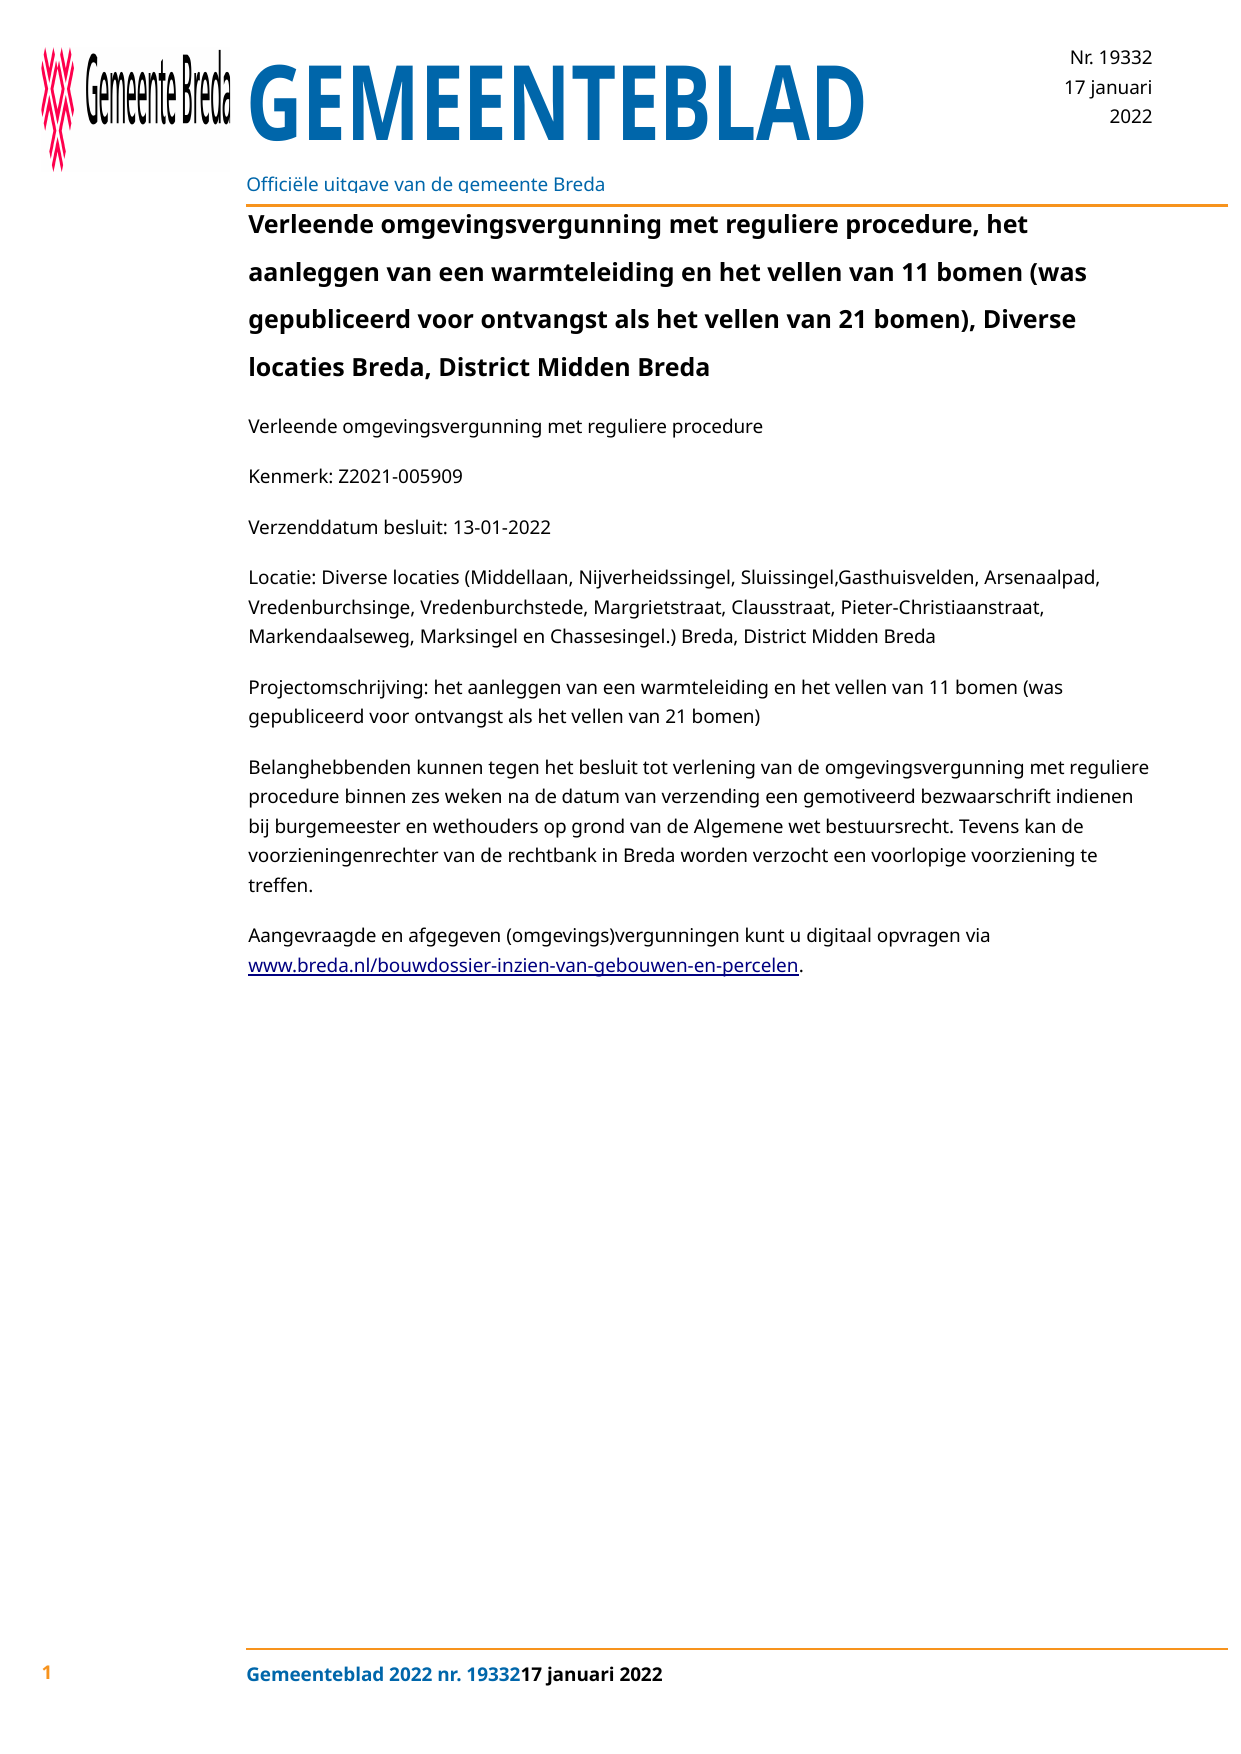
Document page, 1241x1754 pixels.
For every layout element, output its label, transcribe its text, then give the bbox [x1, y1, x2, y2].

text Verzenddatum besluit: 13-01-2022 [248, 514, 1152, 540]
picture [41, 47, 231, 172]
text Kenmerk: Z2021-005909 [248, 463, 1152, 489]
text Verleende omgevingsvergunning met reguliere procedure, het aanleggen van een warmteleiding en het vellen van 11 bomen (was gepubliceerd voor ontvangst als het vellen van 21 bomen), Diverse locaties Breda, District Midden Breda [248, 207, 1152, 384]
text Verleende omgevingsvergunning met reguliere procedure [248, 413, 1152, 439]
text Belanghebbenden kunnen tegen het besluit tot verlening van de omgevingsvergunning met reguliere procedure binnen zes weken na de datum van verzending een gemotiveerd bezwaarschrift indienen bij burgemeester en wethouders op grond van de Algemene wet bestuursrecht. Tevens kan de voorzieningenrechter van de rechtbank in Breda worden verzocht een voorlopige voorziening te treffen. [248, 754, 1152, 898]
text Projectomschrijving: het aanleggen van een warmteleiding en het vellen van 11 bomen (was gepubliceerd voor ontvangst als het vellen van 21 bomen) [248, 674, 1152, 729]
text Aangevraagde en afgegeven (omgevings)vergunningen kunt u digitaal opvragen via www.breda.nl/bouwdossier-inzien-van-gebouwen-en-percelen. [248, 923, 1152, 978]
text Locatie: Diverse locaties (Middellaan, Nijverheidssingel, Sluissingel,Gasthuisvelden, Arsenaalpad, Vredenburchsinge, Vredenburchstede, Margrietstraat, Clausstraat, Pieter-Christiaanstraat, Markendaalseweg, Marksingel en Chassesingel.) Breda, District Midden Breda [248, 564, 1152, 649]
